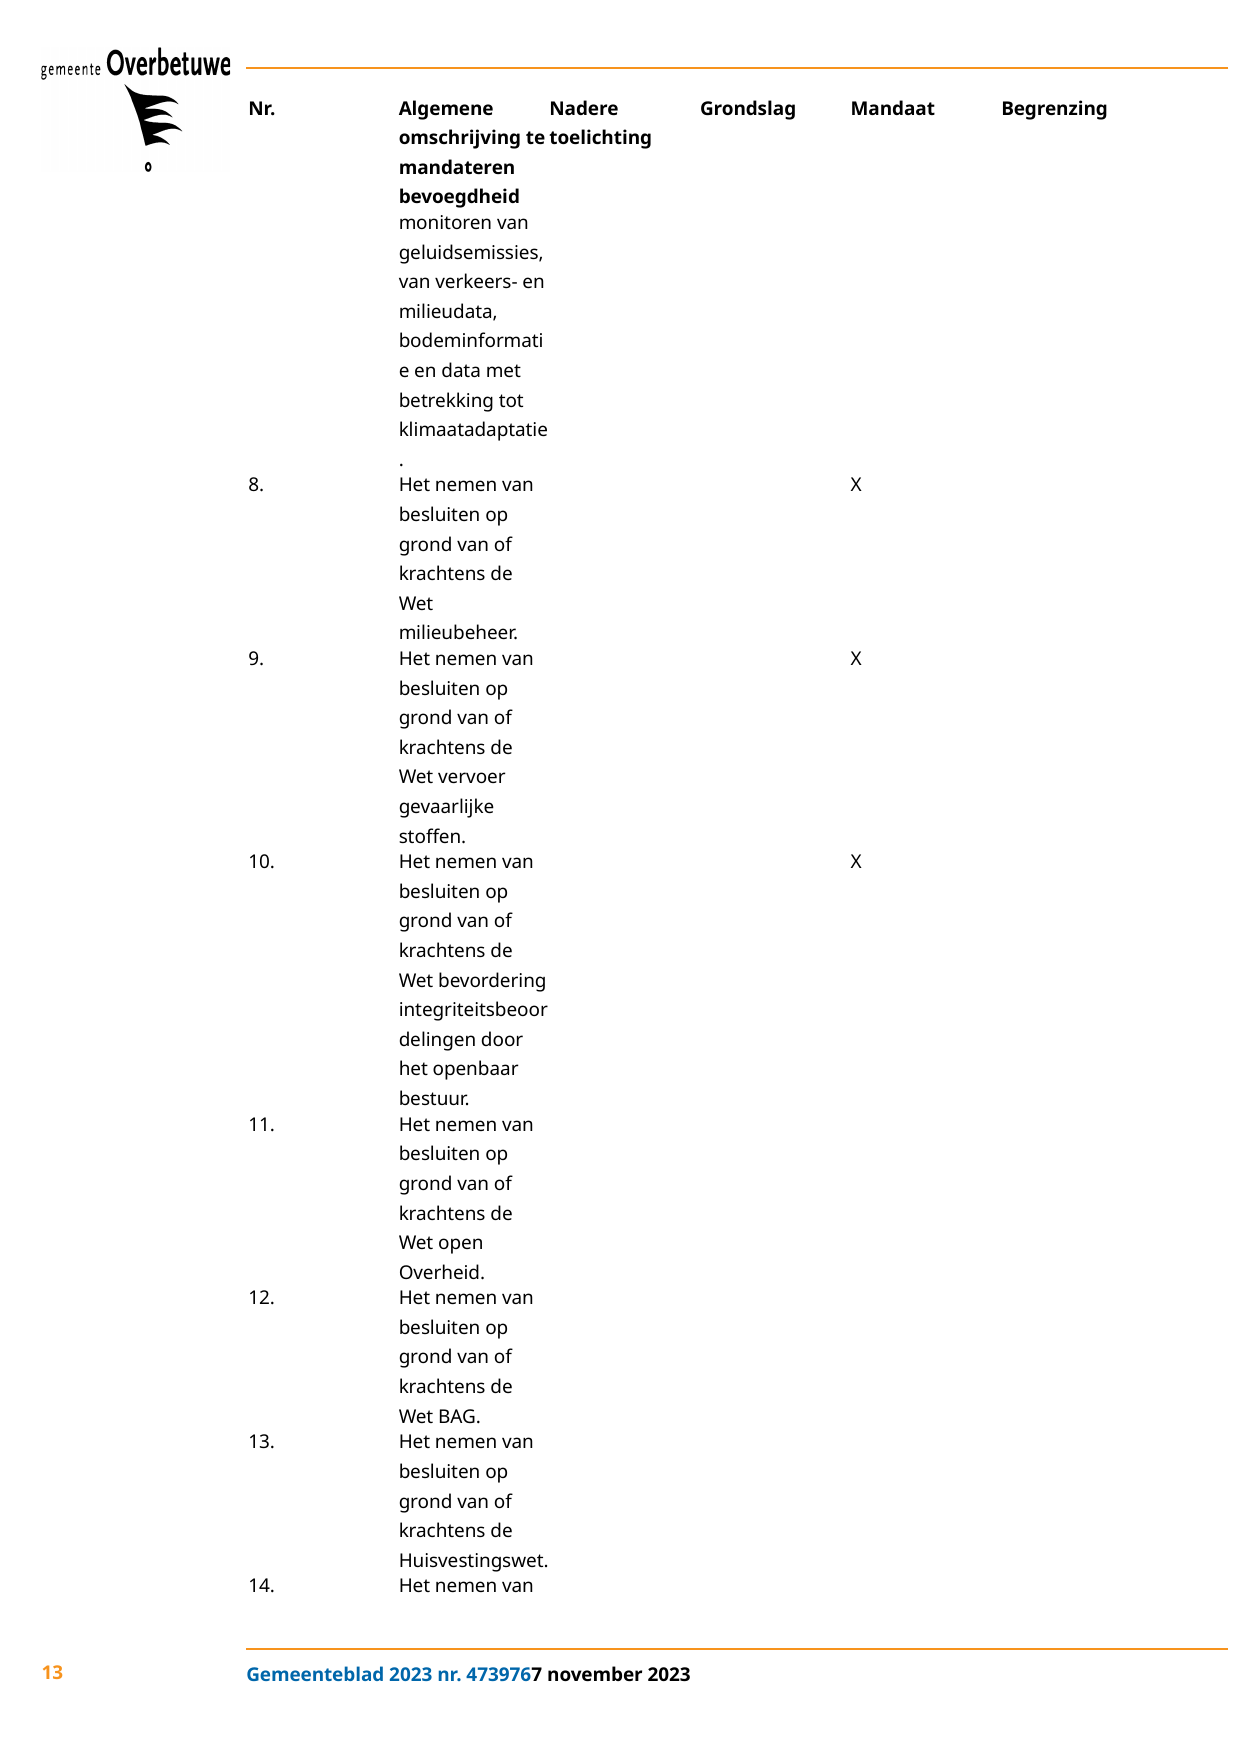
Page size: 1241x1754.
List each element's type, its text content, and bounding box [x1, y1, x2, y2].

table_cell [850, 1285, 1001, 1429]
table_cell [549, 1429, 700, 1573]
table_cell [549, 1111, 700, 1284]
table_cell [1001, 645, 1152, 848]
table_cell Het nemen van [399, 1573, 549, 1598]
table_cell [850, 1429, 1001, 1573]
table_cell [549, 209, 700, 472]
table_cell [1001, 209, 1152, 472]
table_header Begrenzing [1001, 95, 1152, 209]
table_cell [700, 1429, 850, 1573]
table_cell [549, 472, 700, 645]
table_cell X [850, 849, 1001, 1111]
table_cell [850, 1111, 1001, 1284]
table_header Nadere toelichting [549, 95, 700, 209]
table_cell Het nemen van besluiten op grond van of krachtens de Wet milieubeheer. [399, 472, 549, 645]
table_cell X [850, 472, 1001, 645]
table_cell [248, 1429, 398, 1573]
table_cell [248, 1285, 398, 1429]
picture [41, 47, 231, 172]
table_cell [1001, 1285, 1152, 1429]
table_header Algemene omschrijving te mandateren bevoegdheid [399, 95, 549, 209]
table_cell Het nemen van besluiten op grond van of krachtens de Wet open Overheid. [399, 1111, 549, 1284]
table_cell [850, 1573, 1001, 1598]
table_cell [1001, 849, 1152, 1111]
table_cell [1001, 1111, 1152, 1284]
table_header Mandaat [850, 95, 1001, 209]
table_cell monitoren van geluidsemissies, van verkeers- en milieudata, bodeminformatie en data met betrekking tot klimaatadaptatie. [399, 209, 549, 472]
table_cell [549, 645, 700, 848]
table_cell [700, 209, 850, 472]
table_cell [1001, 1429, 1152, 1573]
table_cell [248, 849, 398, 1111]
table_cell [549, 1573, 700, 1598]
table_cell [700, 1285, 850, 1429]
table_cell [700, 849, 850, 1111]
table_cell [700, 645, 850, 848]
table_cell [700, 472, 850, 645]
table_cell [700, 1111, 850, 1284]
table_cell [850, 209, 1001, 472]
table_cell [248, 472, 398, 645]
table_header Grondslag [700, 95, 850, 209]
table_cell [248, 1573, 398, 1598]
table_cell [248, 209, 398, 472]
table_cell [1001, 472, 1152, 645]
table_cell Het nemen van besluiten op grond van of krachtens de Wet vervoer gevaarlijke stoffen. [399, 645, 549, 848]
table_cell [700, 1573, 850, 1598]
table_header Nr. [248, 95, 398, 209]
table_cell [248, 645, 398, 848]
table_cell [549, 849, 700, 1111]
table_cell X [850, 645, 1001, 848]
table_cell [549, 1285, 700, 1429]
table_cell Het nemen van besluiten op grond van of krachtens de Wet BAG. [399, 1285, 549, 1429]
table_cell Het nemen van besluiten op grond van of krachtens de Wet bevordering integriteitsbeoordelingen door het openbaar bestuur. [399, 849, 549, 1111]
table_cell Het nemen van besluiten op grond van of krachtens de Huisvestingswet. [399, 1429, 549, 1573]
table_cell [248, 1111, 398, 1284]
table_cell [1001, 1573, 1152, 1598]
